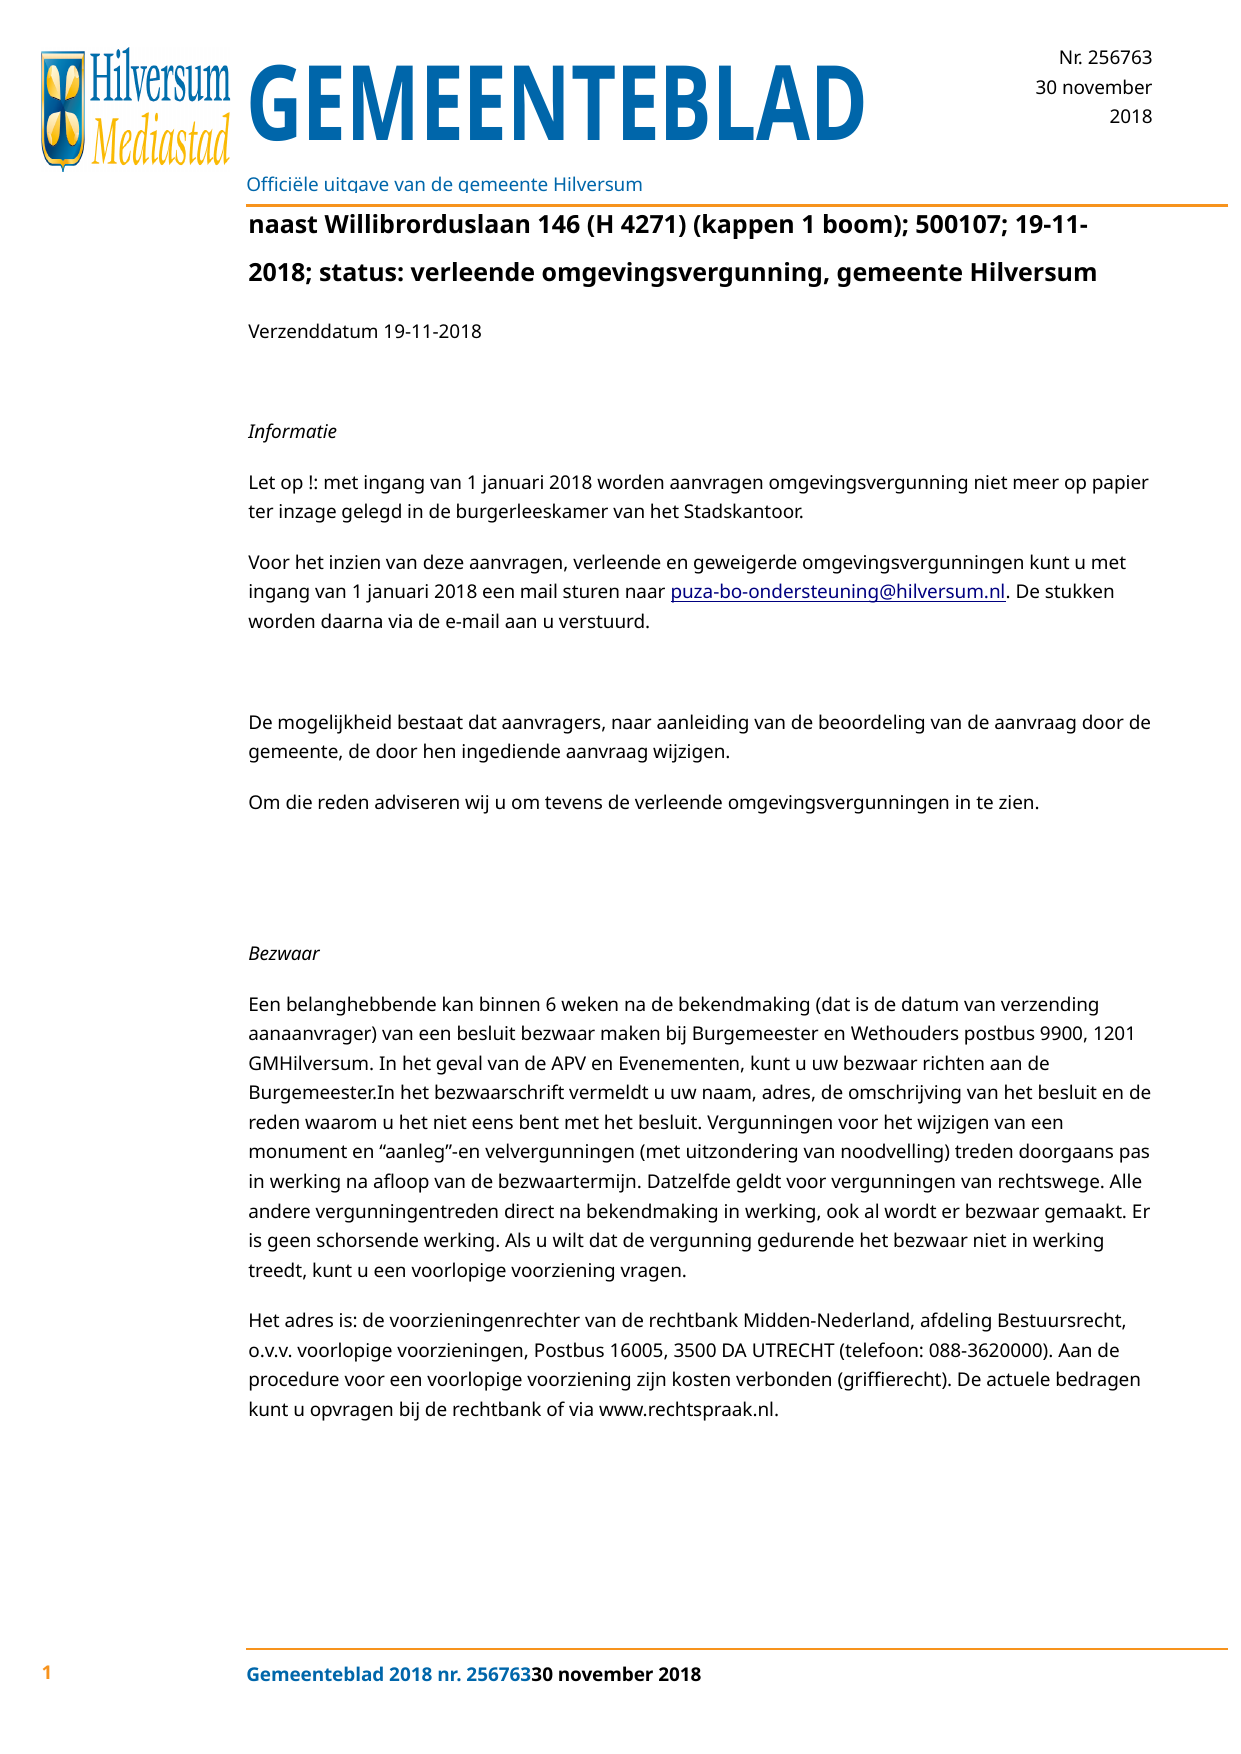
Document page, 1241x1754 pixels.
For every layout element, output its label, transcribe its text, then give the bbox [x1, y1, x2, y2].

text Verzenddatum 19-11-2018 [248, 318, 1152, 344]
text Bezwaar [248, 940, 1152, 966]
picture [41, 47, 231, 172]
text Het adres is: de voorzieningenrechter van de rechtbank Midden-Nederland, afdeling Bestuursrecht, o.v.v. voorlopige voorzieningen, Postbus 16005, 3500 DA UTRECHT (telefoon: 088-3620000). Aan de procedure voor een voorlopige voorziening zijn kosten verbonden (griffierecht). De actuele bedragen kunt u opvragen bij de rechtbank of via www.rechtspraak.nl. [248, 1307, 1152, 1422]
text Informatie [248, 419, 1152, 444]
text Let op !: met ingang van 1 januari 2018 worden aanvragen omgevingsvergunning niet meer op papier ter inzage gelegd in de burgerleeskamer van het Stadskantoor. [248, 469, 1152, 524]
text De mogelijkheid bestaat dat aanvragers, naar aanleiding van de beoordeling van de aanvraag door de gemeente, de door hen ingediende aanvraag wijzigen. [248, 709, 1152, 764]
text Voor het inzien van deze aanvragen, verleende en geweigerde omgevingsvergunningen kunt u met ingang van 1 januari 2018 een mail sturen naar puza-bo-ondersteuning@hilversum.nl. De stukken worden daarna via de e-mail aan u verstuurd. [248, 549, 1152, 634]
text Een belanghebbende kan binnen 6 weken na de bekendmaking (dat is de datum van verzending aanaanvrager) van een besluit bezwaar maken bij Burgemeester en Wethouders postbus 9900, 1201 GMHilversum. In het geval van de APV en Evenementen, kunt u uw bezwaar richten aan de Burgemeester.In het bezwaarschrift vermeldt u uw naam, adres, de omschrijving van het besluit en de reden waarom u het niet eens bent met het besluit. Vergunningen voor het wijzigen van een monument en “aanleg”-en velvergunningen (met uitzondering van noodvelling) treden doorgaans pas in werking na afloop van de bezwaartermijn. Datzelfde geldt voor vergunningen van rechtswege. Alle andere vergunningentreden direct na bekendmaking in werking, ook al wordt er bezwaar gemaakt. Er is geen schorsende werking. Als u wilt dat de vergunning gedurende het bezwaar niet in werking treedt, kunt u een voorlopige voorziening vragen. [248, 991, 1152, 1283]
text naast Willibrorduslaan 146 (H 4271) (kappen 1 boom); 500107; 19-11-2018; status: verleende omgevingsvergunning, gemeente Hilversum [248, 207, 1152, 288]
text Om die reden adviseren wij u om tevens de verleende omgevingsvergunningen in te zien. [248, 789, 1152, 815]
